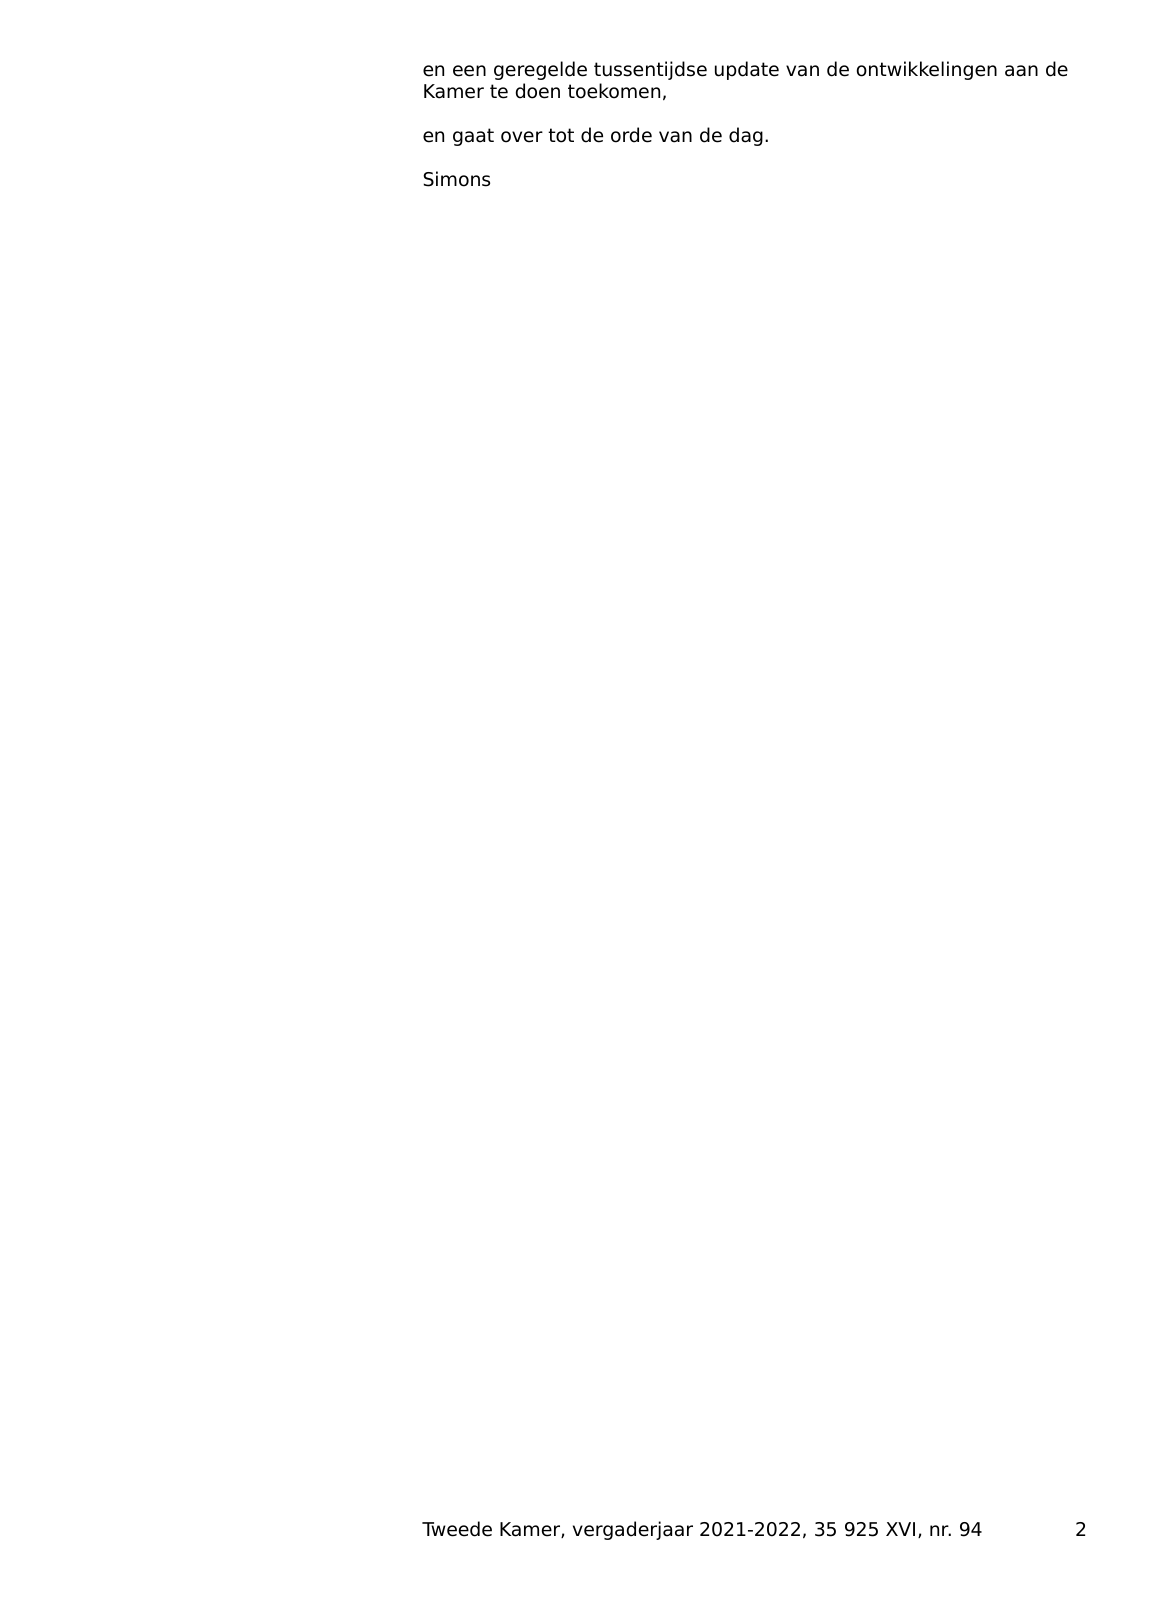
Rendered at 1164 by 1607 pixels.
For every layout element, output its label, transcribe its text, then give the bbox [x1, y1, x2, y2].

text en een geregelde tussentijdse update van de ontwikkelingen aan de Kamer te doen toekomen, [422, 59, 1087, 103]
text Simons [422, 169, 1087, 191]
text en gaat over tot de orde van de dag. [422, 125, 1087, 147]
